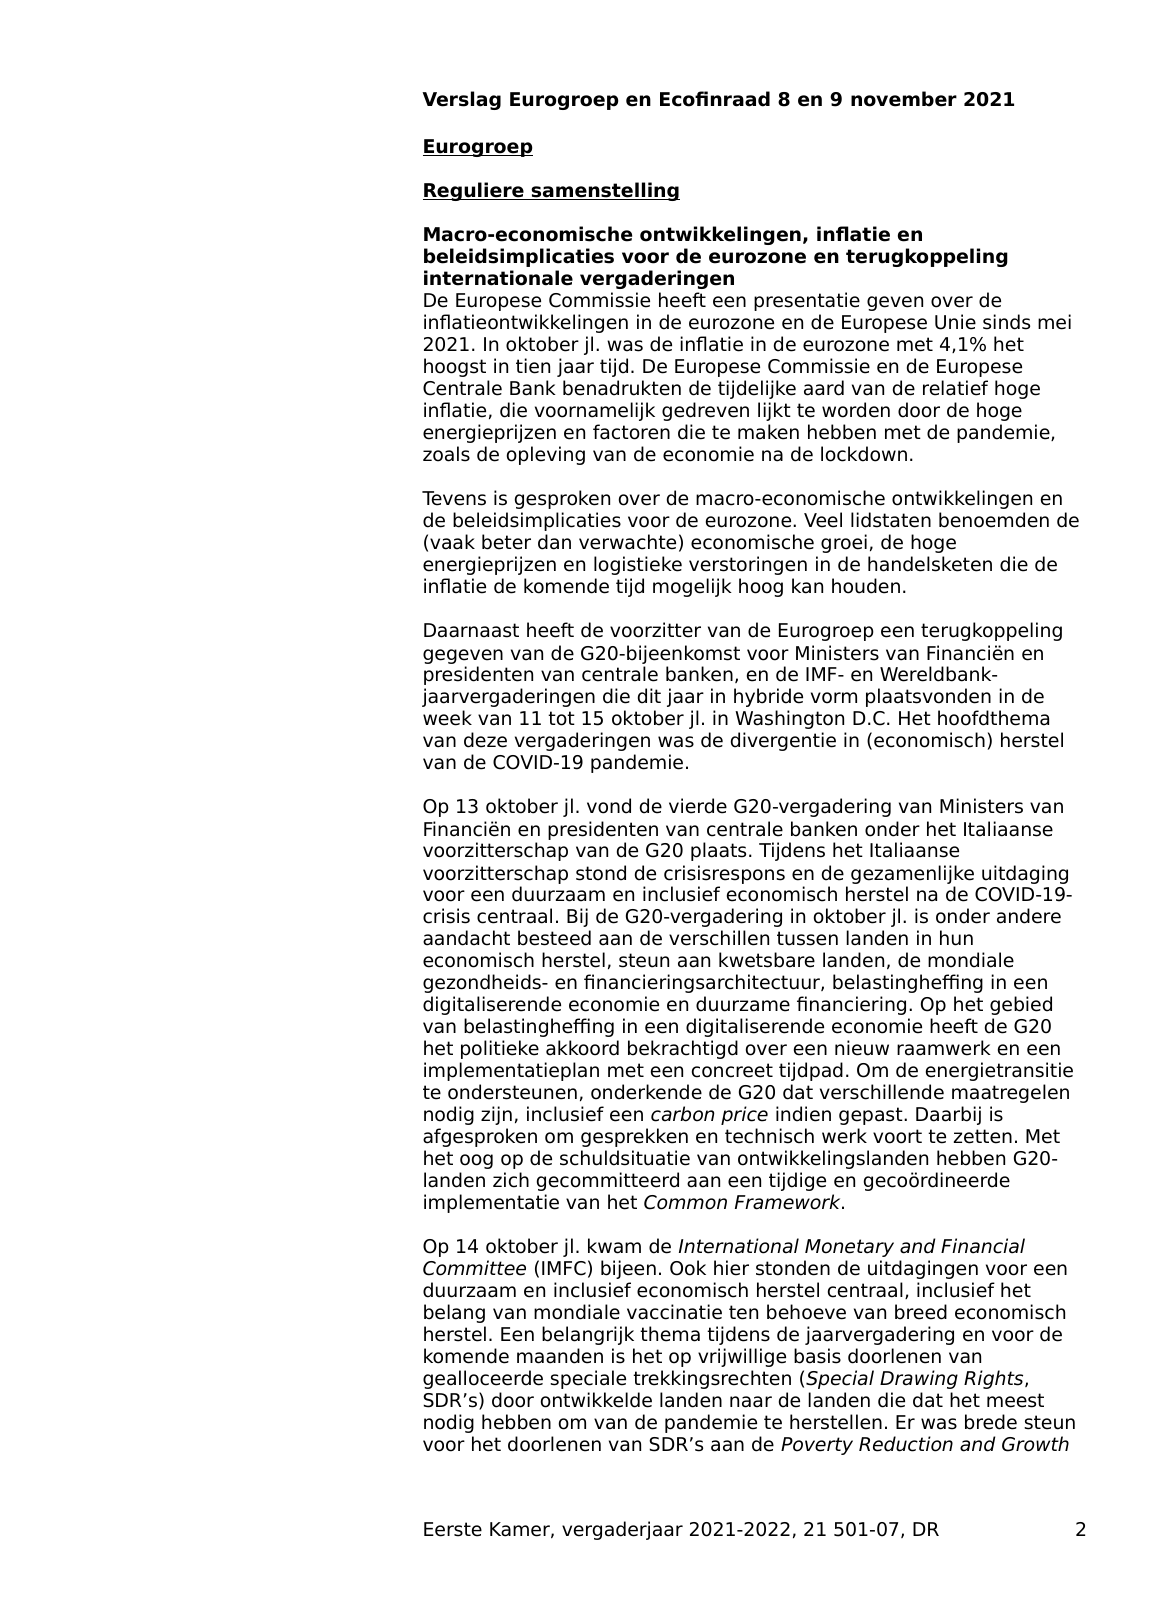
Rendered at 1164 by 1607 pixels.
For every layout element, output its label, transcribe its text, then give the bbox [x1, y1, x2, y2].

subtitle Reguliere samenstelling [422, 180, 1087, 202]
subtitle Macro-economische ontwikkelingen, inflatie en beleidsimplicaties voor de eurozone en terugkoppeling internationale vergaderingen [422, 224, 1087, 290]
text Op 13 oktober jl. vond de vierde G20-vergadering van Ministers van Financiën en presidenten van centrale banken onder het Italiaanse voorzitterschap van de G20 plaats. Tijdens het Italiaanse voorzitterschap stond de crisisrespons en de gezamenlijke uitdaging voor een duurzaam en inclusief economisch herstel na de COVID-19-crisis centraal. Bij de G20-vergadering in oktober jl. is onder andere aandacht besteed aan de verschillen tussen landen in hun economisch herstel, steun aan kwetsbare landen, de mondiale gezondheids- en financieringsarchitectuur, belastingheffing in een digitaliserende economie en duurzame financiering. Op het gebied van belastingheffing in een digitaliserende economie heeft de G20 het politieke akkoord bekrachtigd over een nieuw raamwerk en een implementatieplan met een concreet tijdpad. Om de energietransitie te ondersteunen, onderkende de G20 dat verschillende maatregelen nodig zijn, inclusief een carbon price indien gepast. Daarbij is afgesproken om gesprekken en technisch werk voort te zetten. Met het oog op de schuldsituatie van ontwikkelingslanden hebben G20-landen zich gecommitteerd aan een tijdige en gecoördineerde implementatie van het Common Framework. [422, 796, 1087, 1214]
text Daarnaast heeft de voorzitter van de Eurogroep een terugkoppeling gegeven van de G20-bijeenkomst voor Ministers van Financiën en presidenten van centrale banken, en de IMF- en Wereldbank-jaarvergaderingen die dit jaar in hybride vorm plaatsvonden in de week van 11 tot 15 oktober jl. in Washington D.C. Het hoofdthema van deze vergaderingen was de divergentie in (economisch) herstel van de COVID-19 pandemie. [422, 620, 1087, 774]
text Tevens is gesproken over de macro-economische ontwikkelingen en de beleidsimplicaties voor de eurozone. Veel lidstaten benoemden de (vaak beter dan verwachte) economische groei, de hoge energieprijzen en logistieke verstoringen in de handelsketen die de inflatie de komende tijd mogelijk hoog kan houden. [422, 488, 1087, 598]
subtitle Verslag Eurogroep en Ecofinraad 8 en 9 november 2021 [422, 89, 1087, 111]
subtitle Eurogroep [422, 136, 1087, 158]
text De Europese Commissie heeft een presentatie geven over de inflatieontwikkelingen in de eurozone en de Europese Unie sinds mei 2021. In oktober jl. was de inflatie in de eurozone met 4,1% het hoogst in tien jaar tijd. De Europese Commissie en de Europese Centrale Bank benadrukten de tijdelijke aard van de relatief hoge inflatie, die voornamelijk gedreven lijkt te worden door de hoge energieprijzen en factoren die te maken hebben met de pandemie, zoals de opleving van de economie na de lockdown. [422, 290, 1087, 466]
text Op 14 oktober jl. kwam de International Monetary and Financial Committee (IMFC) bijeen. Ook hier stonden de uitdagingen voor een duurzaam en inclusief economisch herstel centraal, inclusief het belang van mondiale vaccinatie ten behoeve van breed economisch herstel. Een belangrijk thema tijdens de jaarvergadering en voor de komende maanden is het op vrijwillige basis doorlenen van gealloceerde speciale trekkingsrechten (Special Drawing Rights, SDR’s) door ontwikkelde landen naar de landen die dat het meest nodig hebben om van de pandemie te herstellen. Er was brede steun voor het doorlenen van SDR’s aan de Poverty Reduction and Growth [422, 1236, 1087, 1456]
